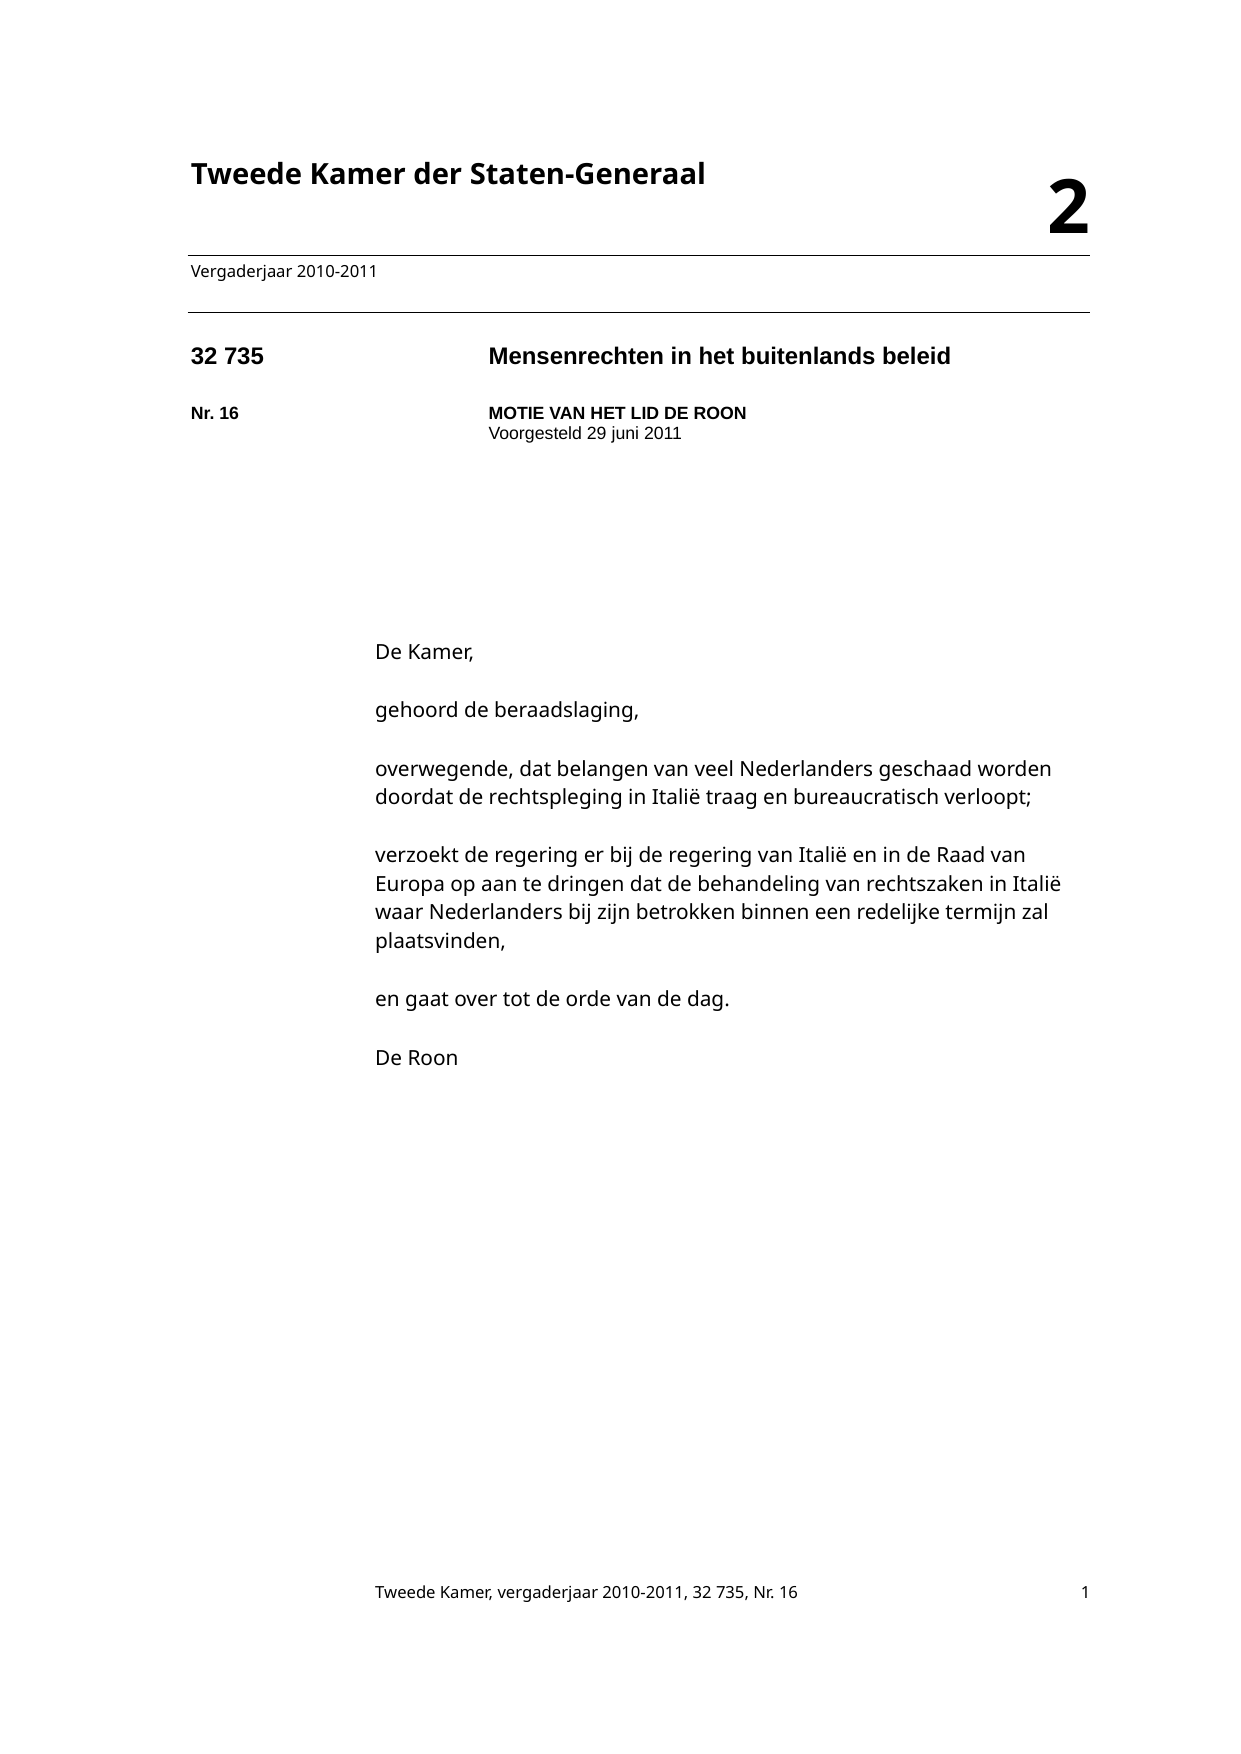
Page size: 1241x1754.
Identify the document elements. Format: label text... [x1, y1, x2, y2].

table_cell [485, 313, 1090, 339]
text overwegende, dat belangen van veel Nederlanders geschaad worden doordat de rechtspleging in Italië traag en bureaucratisch verloopt; [375, 754, 1090, 811]
table_cell MOTIE VAN HET LID DE ROON Voorgesteld 29 juni 2011 [485, 399, 1090, 518]
table_cell [485, 256, 1090, 312]
table_cell Vergaderjaar 2010-2011 [188, 256, 485, 312]
text verzoekt de regering er bij de regering van Italië en in de Raad van Europa op aan te dringen dat de behandeling van rechtszaken in Italië waar Nederlanders bij zijn betrokken binnen een redelijke termijn zal plaatsvinden, [375, 841, 1090, 954]
table_cell Mensenrechten in het buitenlands beleid [485, 339, 1090, 399]
table_header 2 [910, 150, 1090, 255]
text De Roon [375, 1043, 1090, 1071]
text en gaat over tot de orde van de dag. [375, 984, 1090, 1013]
table_cell 32 735 [188, 339, 485, 399]
text De Kamer, [375, 637, 1090, 665]
table_cell [188, 313, 485, 339]
table_header Tweede Kamer der Staten-Generaal [188, 150, 909, 255]
table_cell Nr. 16 [188, 399, 485, 518]
text gehoord de beraadslaging, [375, 695, 1090, 724]
